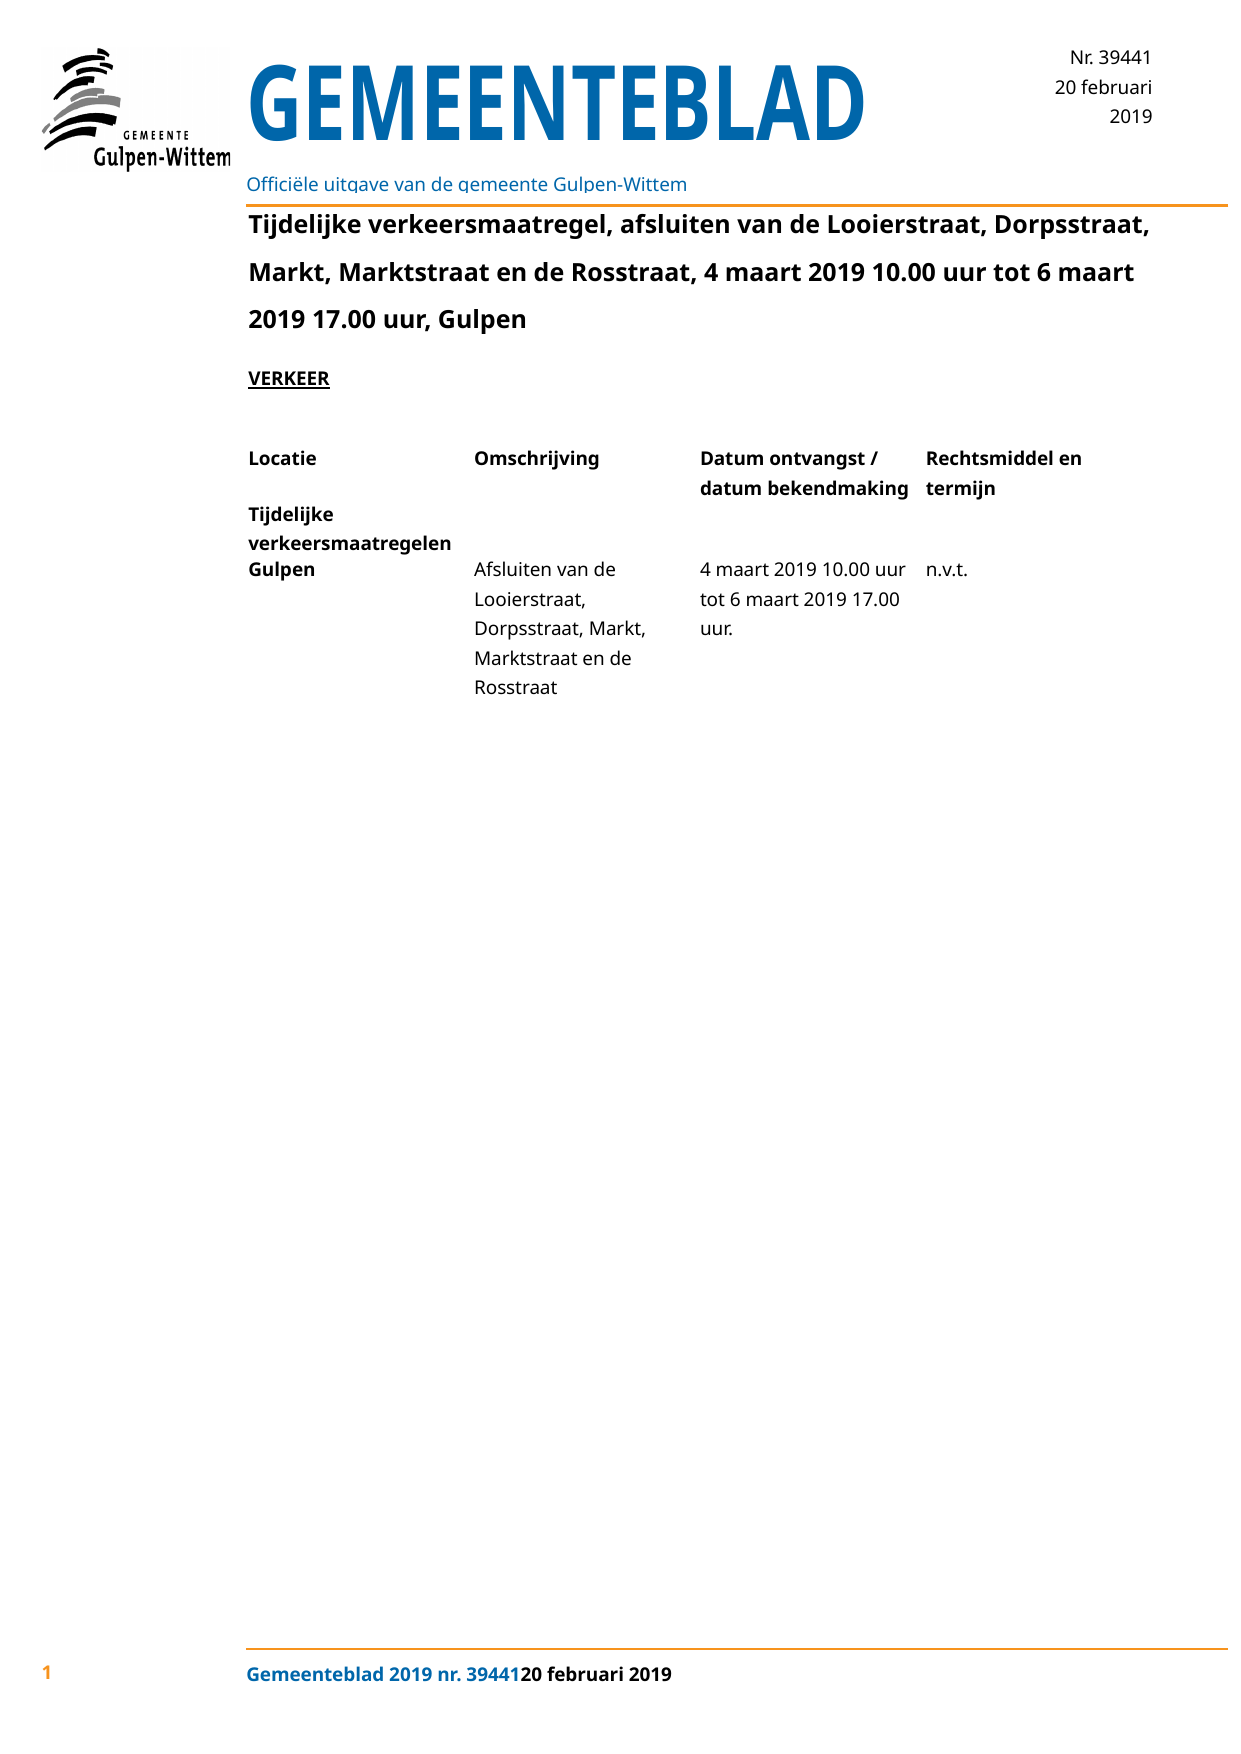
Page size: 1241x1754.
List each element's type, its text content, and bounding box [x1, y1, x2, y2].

table_header Locatie [248, 446, 474, 501]
table_header Omschrijving [474, 446, 700, 501]
table_cell [700, 501, 926, 556]
table_cell Afsluiten van de Looierstraat, Dorpsstraat, Markt, Marktstraat en de Rosstraat [474, 556, 700, 700]
table_cell Tijdelijke verkeersmaatregelen [248, 501, 474, 556]
table_cell [474, 501, 700, 556]
table_header Datum ontvangst / datum bekendmaking [700, 446, 926, 501]
table_cell [926, 501, 1152, 556]
text VERKEER [248, 366, 1152, 391]
table_cell Gulpen [248, 556, 474, 700]
picture [41, 47, 231, 172]
table_header Rechtsmiddel en termijn [926, 446, 1152, 501]
table_cell n.v.t. [926, 556, 1152, 700]
table_cell 4 maart 2019 10.00 uur tot 6 maart 2019 17.00 uur. [700, 556, 926, 700]
text Tijdelijke verkeersmaatregel, afsluiten van de Looierstraat, Dorpsstraat, Markt, Marktstraat en de Rosstraat, 4 maart 2019 10.00 uur tot 6 maart 2019 17.00 uur, Gulpen [248, 207, 1152, 336]
